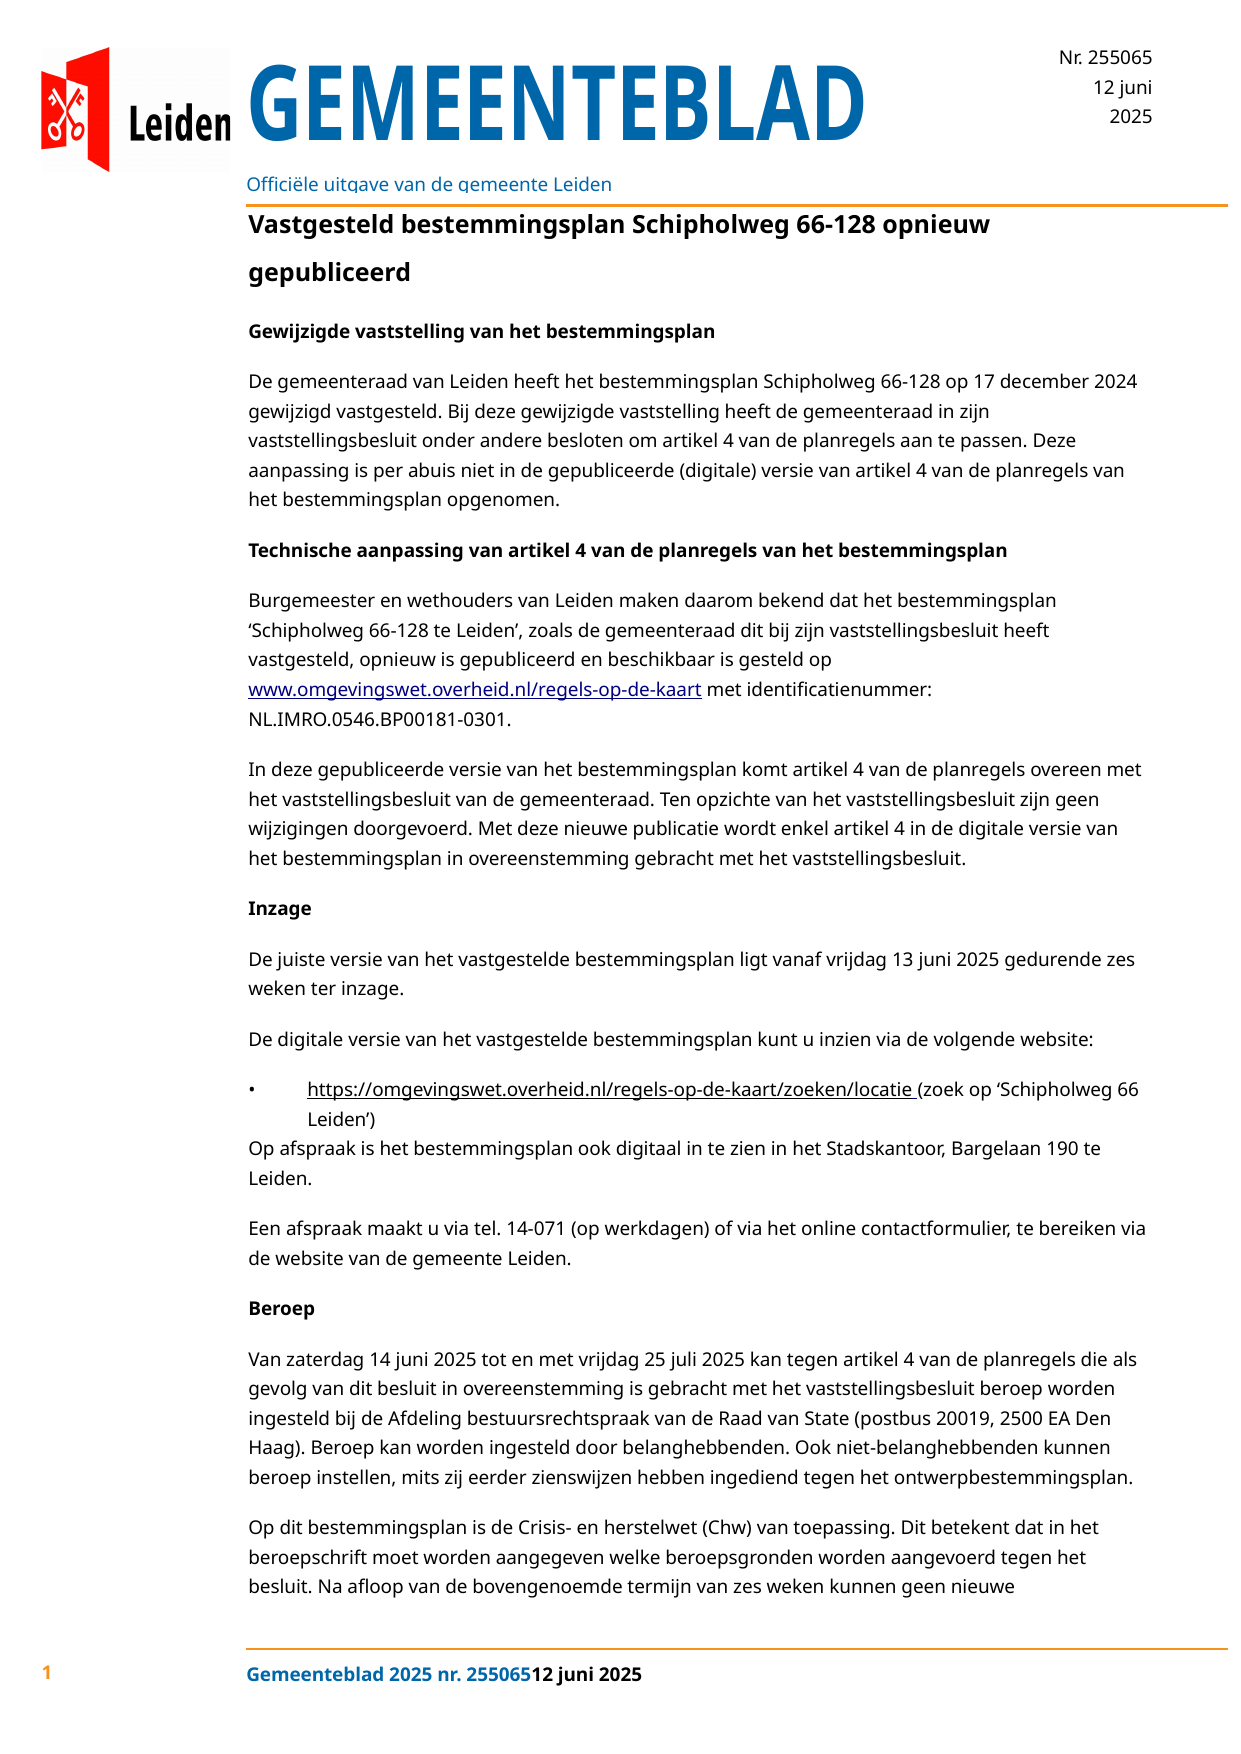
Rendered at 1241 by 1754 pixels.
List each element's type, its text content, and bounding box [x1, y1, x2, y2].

text Beroep [248, 1295, 1152, 1321]
text Inzage [248, 895, 1152, 921]
text De juiste versie van het vastgestelde bestemmingsplan ligt vanaf vrijdag 13 juni 2025 gedurende zes weken ter inzage. [248, 946, 1152, 1001]
text In deze gepubliceerde versie van het bestemmingsplan komt artikel 4 van de planregels overeen met het vaststellingsbesluit van de gemeenteraad. Ten opzichte van het vaststellingsbesluit zijn geen wijzigingen doorgevoerd. Met deze nieuwe publicatie wordt enkel artikel 4 in de digitale versie van het bestemmingsplan in overeenstemming gebracht met het vaststellingsbesluit. [248, 756, 1152, 871]
text Op afspraak is het bestemmingsplan ook digitaal in te zien in het Stadskantoor, Bargelaan 190 te Leiden. [248, 1135, 1152, 1191]
text De digitale versie van het vastgestelde bestemmingsplan kunt u inzien via de volgende website: [248, 1026, 1152, 1052]
text Burgemeester en wethouders van Leiden maken daarom bekend dat het bestemmingsplan ‘Schipholweg 66-128 te Leiden’, zoals de gemeenteraad dit bij zijn vaststellingsbesluit heeft vastgesteld, opnieuw is gepubliceerd en beschikbaar is gesteld op www.omgevingswet.overheid.nl/regels-op-de-kaart met identificatienummer: NL.IMRO.0546.BP00181-0301. [248, 587, 1152, 732]
list https://omgevingswet.overheid.nl/regels-op-de-kaart/zoeken/locatie (zoek op ‘Schipholweg 66 Leiden’) [248, 1076, 1152, 1132]
text Van zaterdag 14 juni 2025 tot en met vrijdag 25 juli 2025 kan tegen artikel 4 van de planregels die als gevolg van dit besluit in overeenstemming is gebracht met het vaststellingsbesluit beroep worden ingesteld bij de Afdeling bestuursrechtspraak van de Raad van State (postbus 20019, 2500 EA Den Haag). Beroep kan worden ingesteld door belanghebbenden. Ook niet-belanghebbenden kunnen beroep instellen, mits zij eerder zienswijzen hebben ingediend tegen het ontwerpbestemmingsplan. [248, 1346, 1152, 1490]
text Technische aanpassing van artikel 4 van de planregels van het bestemmingsplan [248, 537, 1152, 563]
picture [41, 47, 231, 172]
text Op dit bestemmingsplan is de Crisis- en herstelwet (Chw) van toepassing. Dit betekent dat in het beroepschrift moet worden aangegeven welke beroepsgronden worden aangevoerd tegen het besluit. Na afloop van de bovengenoemde termijn van zes weken kunnen geen nieuwe [248, 1514, 1152, 1599]
text Een afspraak maakt u via tel. 14-071 (op werkdagen) of via het online contactformulier, te bereiken via de website van de gemeente Leiden. [248, 1215, 1152, 1271]
text Vastgesteld bestemmingsplan Schipholweg 66-128 opnieuw gepubliceerd [248, 207, 1152, 288]
text De gemeenteraad van Leiden heeft het bestemmingsplan Schipholweg 66-128 op 17 december 2024 gewijzigd vastgesteld. Bij deze gewijzigde vaststelling heeft de gemeenteraad in zijn vaststellingsbesluit onder andere besloten om artikel 4 van de planregels aan te passen. Deze aanpassing is per abuis niet in de gepubliceerde (digitale) versie van artikel 4 van de planregels van het bestemmingsplan opgenomen. [248, 368, 1152, 512]
text Gewijzigde vaststelling van het bestemmingsplan [248, 318, 1152, 344]
